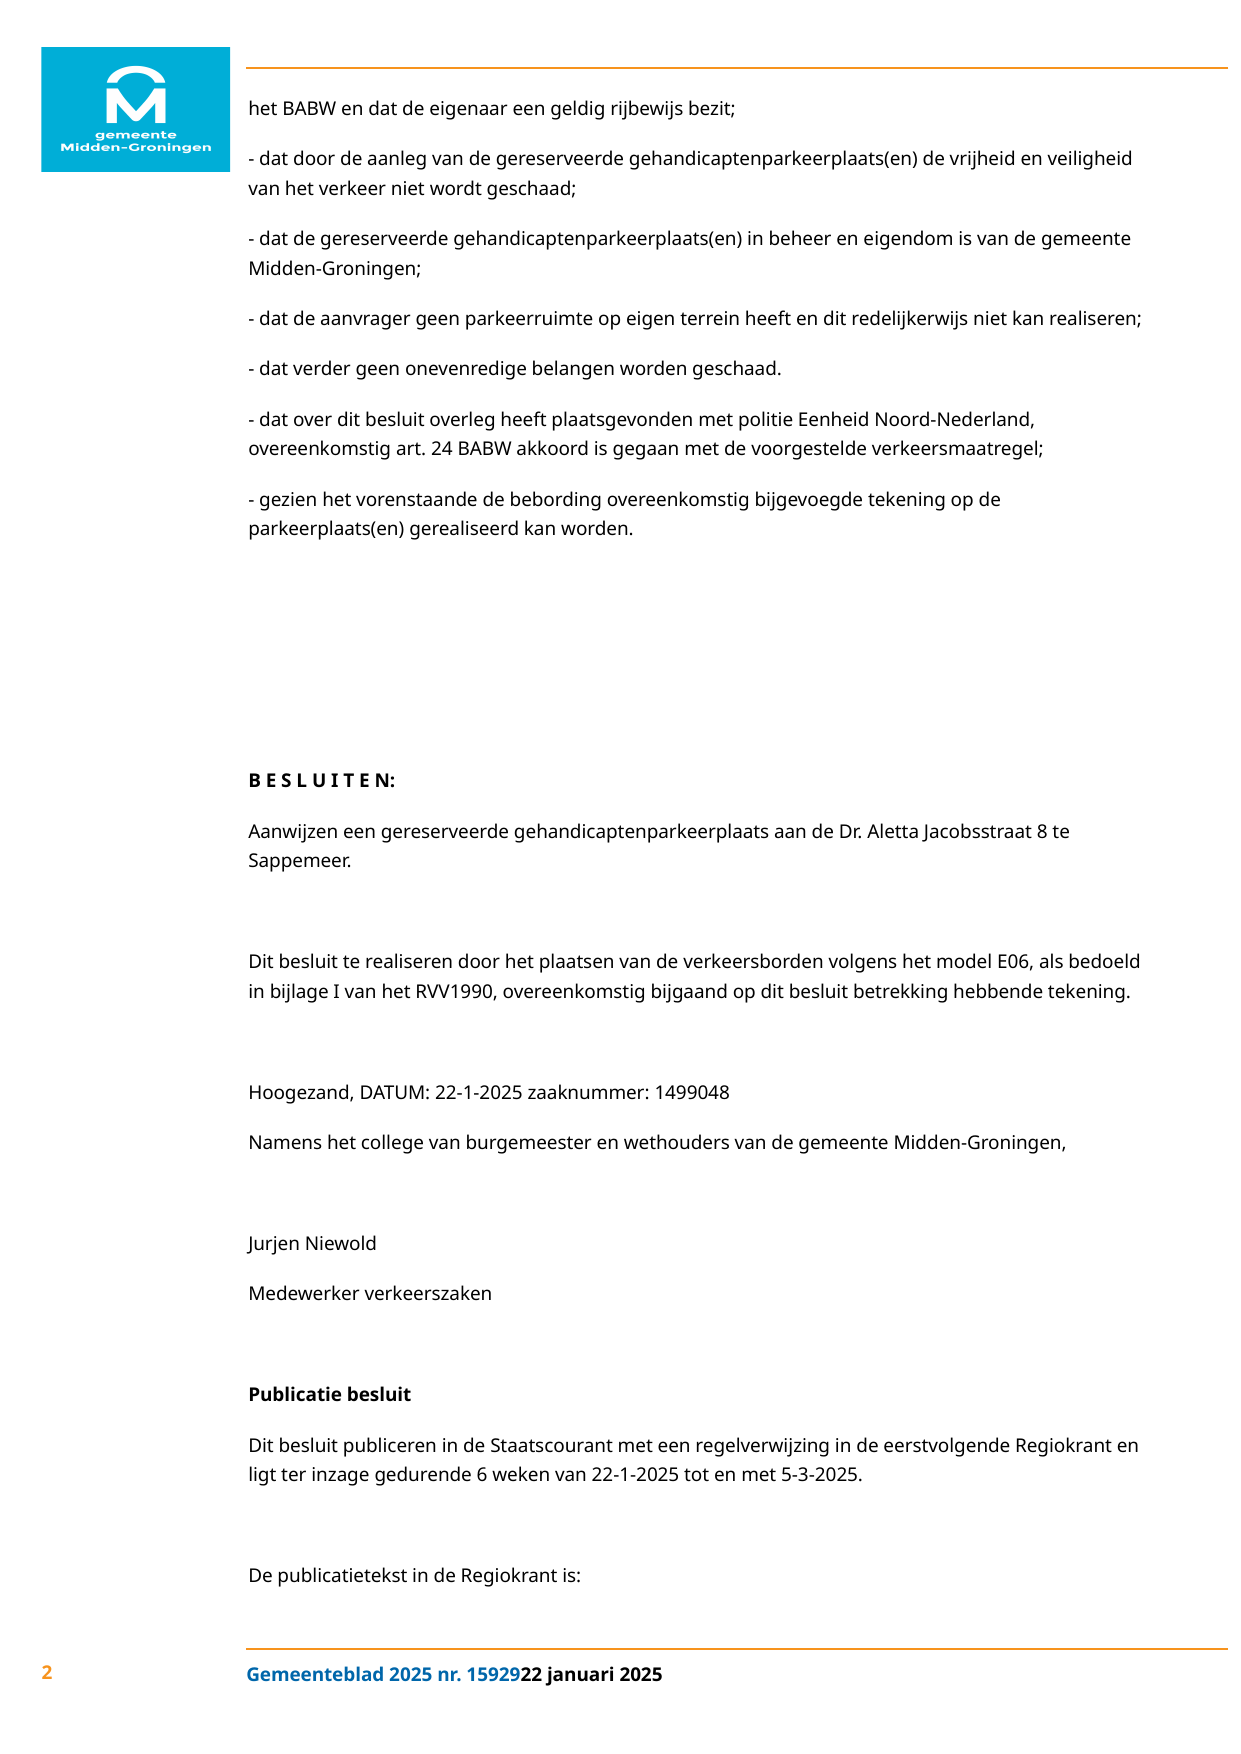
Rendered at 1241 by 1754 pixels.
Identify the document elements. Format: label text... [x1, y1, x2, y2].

text Namens het college van burgemeester en wethouders van de gemeente Midden-Groningen, [248, 1129, 1152, 1155]
text Publicatie besluit [248, 1381, 1152, 1407]
picture [184, 146, 190, 153]
text het BABW en dat de eigenaar een geldig rijbewijs bezit; [248, 95, 1152, 121]
text Hoogezand, DATUM: 22-1-2025 zaaknummer: 1499048 [248, 1079, 1152, 1105]
text - gezien het vorenstaande de bebording overeenkomstig bijgevoegde tekening op de parkeerplaats(en) gerealiseerd kan worden. [248, 486, 1152, 541]
text - dat door de aanleg van de gereserveerde gehandicaptenparkeerplaats(en) de vrijheid en veiligheid van het verkeer niet wordt geschaad; [248, 145, 1152, 201]
text Aanwijzen een gereserveerde gehandicaptenparkeerplaats aan de Dr. Aletta Jacobsstraat 8 te Sappemeer. [248, 818, 1152, 873]
text - dat verder geen onevenredige belangen worden geschaad. [248, 356, 1152, 381]
picture [107, 89, 165, 122]
text Jurjen Niewold [248, 1230, 1152, 1256]
text Dit besluit te realiseren door het plaatsen van de verkeersborden volgens het model E06, als bedoeld in bijlage I van het RVV1990, overeenkomstig bijgaand op dit besluit betrekking hebbende tekening. [248, 948, 1152, 1004]
text - dat de gereserveerde gehandicaptenparkeerplaats(en) in beheer en eigendom is van de gemeente Midden-Groningen; [248, 225, 1152, 281]
picture [108, 66, 164, 82]
text B E S L U I T E N: [248, 768, 1152, 793]
text - dat over dit besluit overleg heeft plaatsgevonden met politie Eenheid Noord-Nederland, overeenkomstig art. 24 BABW akkoord is gegaan met de voorgestelde verkeersmaatregel; [248, 406, 1152, 461]
text Dit besluit publiceren in de Staatscourant met een regelverwijzing in de eerstvolgende Regiokrant en ligt ter inzage gedurende 6 weken van 22-1-2025 tot en met 5-3-2025. [248, 1432, 1152, 1487]
text - dat de aanvrager geen parkeerruimte op eigen terrein heeft en dit redelijkerwijs niet kan realiseren; [248, 305, 1152, 331]
text Medewerker verkeerszaken [248, 1281, 1152, 1306]
text De publicatietekst in de Regiokrant is: [248, 1562, 1152, 1588]
